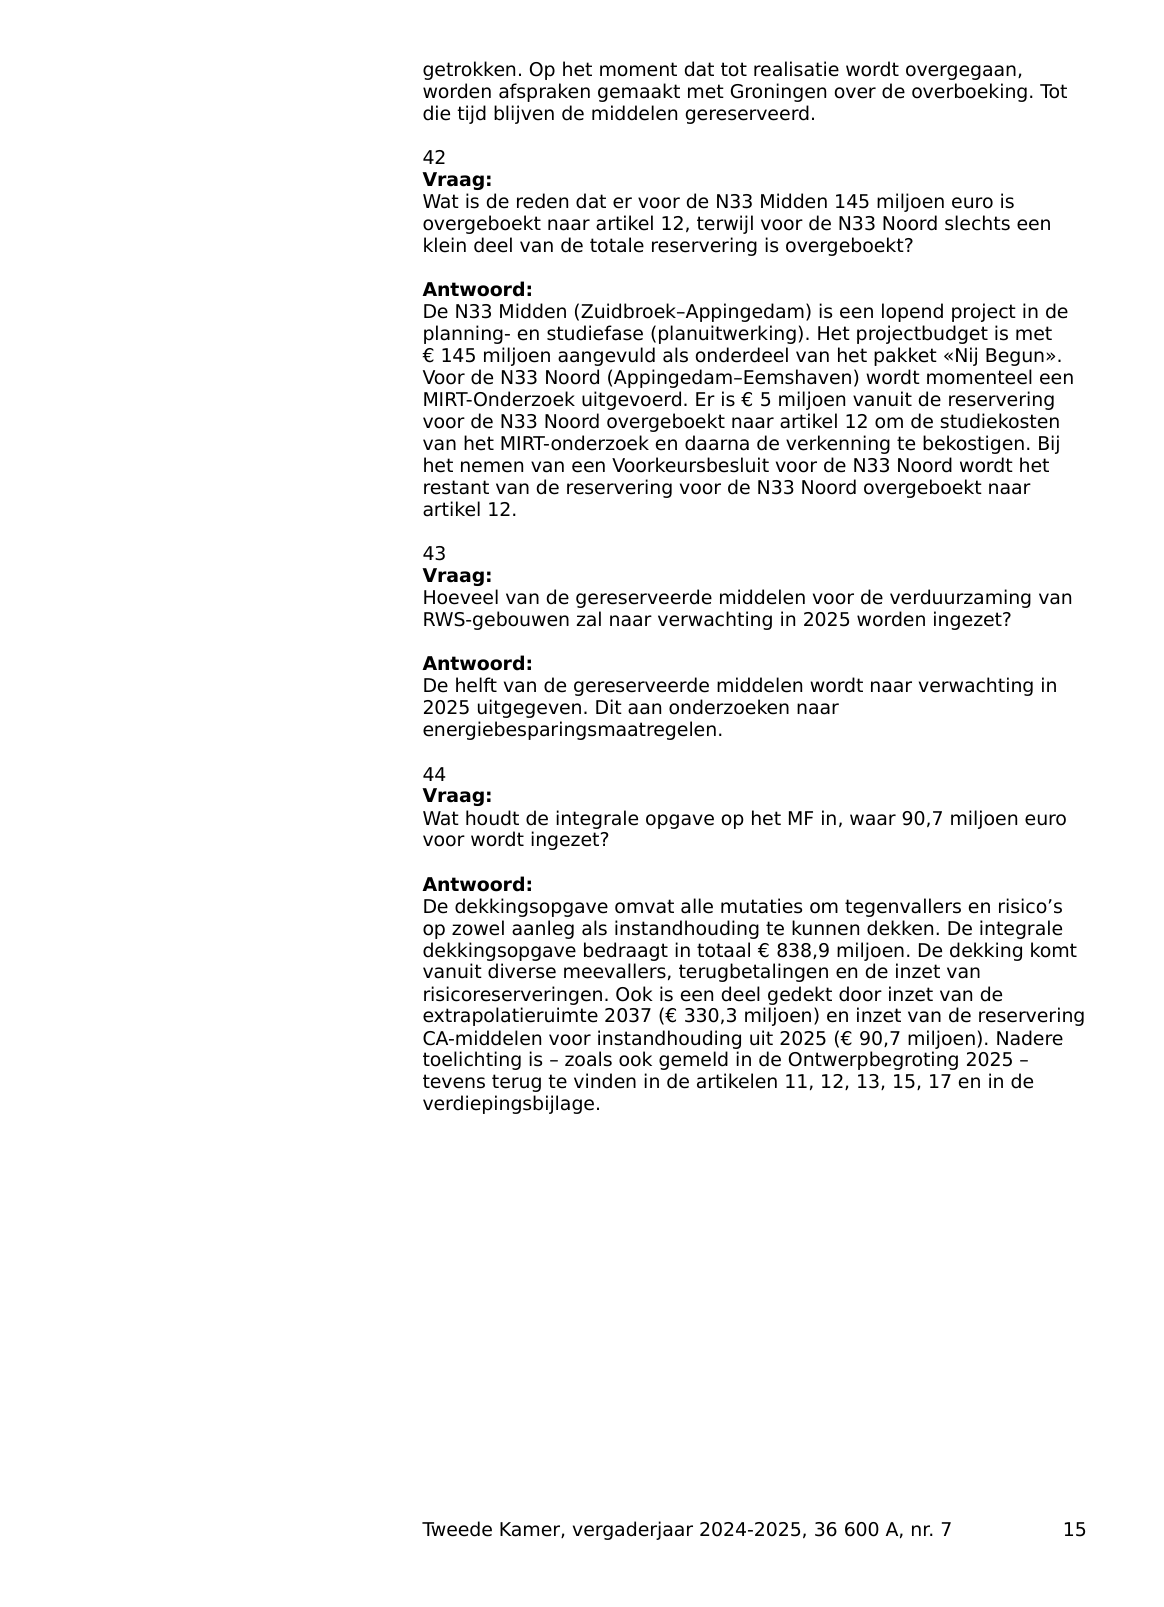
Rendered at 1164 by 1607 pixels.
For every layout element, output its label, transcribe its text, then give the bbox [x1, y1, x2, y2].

text Wat is de reden dat er voor de N33 Midden 145 miljoen euro is overgeboekt naar artikel 12, terwijl voor de N33 Noord slechts een klein deel van de totale reservering is overgeboekt? [422, 191, 1087, 257]
text Antwoord: [422, 279, 1087, 301]
text Vraag: [422, 565, 1087, 587]
text Vraag: [422, 785, 1087, 807]
text 43 [422, 543, 1087, 565]
text getrokken. Op het moment dat tot realisatie wordt overgegaan, worden afspraken gemaakt met Groningen over de overboeking. Tot die tijd blijven de middelen gereserveerd. [422, 59, 1087, 125]
text Hoeveel van de gereserveerde middelen voor de verduurzaming van RWS-gebouwen zal naar verwachting in 2025 worden ingezet? [422, 587, 1087, 631]
text 42 [422, 147, 1087, 169]
text Antwoord: [422, 873, 1087, 896]
text De helft van de gereserveerde middelen wordt naar verwachting in 2025 uitgegeven. Dit aan onderzoeken naar energiebesparingsmaatregelen. [422, 675, 1087, 741]
text Vraag: [422, 169, 1087, 191]
text 44 [422, 763, 1087, 785]
text Antwoord: [422, 653, 1087, 675]
text De N33 Midden (Zuidbroek–Appingedam) is een lopend project in de planning- en studiefase (planuitwerking). Het projectbudget is met € 145 miljoen aangevuld als onderdeel van het pakket «Nij Begun». Voor de N33 Noord (Appingedam–Eemshaven) wordt momenteel een MIRT-Onderzoek uitgevoerd. Er is € 5 miljoen vanuit de reservering voor de N33 Noord overgeboekt naar artikel 12 om de studiekosten van het MIRT-onderzoek en daarna de verkenning te bekostigen. Bij het nemen van een Voorkeursbesluit voor de N33 Noord wordt het restant van de reservering voor de N33 Noord overgeboekt naar artikel 12. [422, 301, 1087, 521]
text De dekkingsopgave omvat alle mutaties om tegenvallers en risico’s op zowel aanleg als instandhouding te kunnen dekken. De integrale dekkingsopgave bedraagt in totaal € 838,9 miljoen. De dekking komt vanuit diverse meevallers, terugbetalingen en de inzet van risicoreserveringen. Ook is een deel gedekt door inzet van de extrapolatieruimte 2037 (€ 330,3 miljoen) en inzet van de reservering CA-middelen voor instandhouding uit 2025 (€ 90,7 miljoen). Nadere toelichting is – zoals ook gemeld in de Ontwerpbegroting 2025 – tevens terug te vinden in de artikelen 11, 12, 13, 15, 17 en in de verdiepingsbijlage. [422, 896, 1087, 1115]
text Wat houdt de integrale opgave op het MF in, waar 90,7 miljoen euro voor wordt ingezet? [422, 807, 1087, 851]
